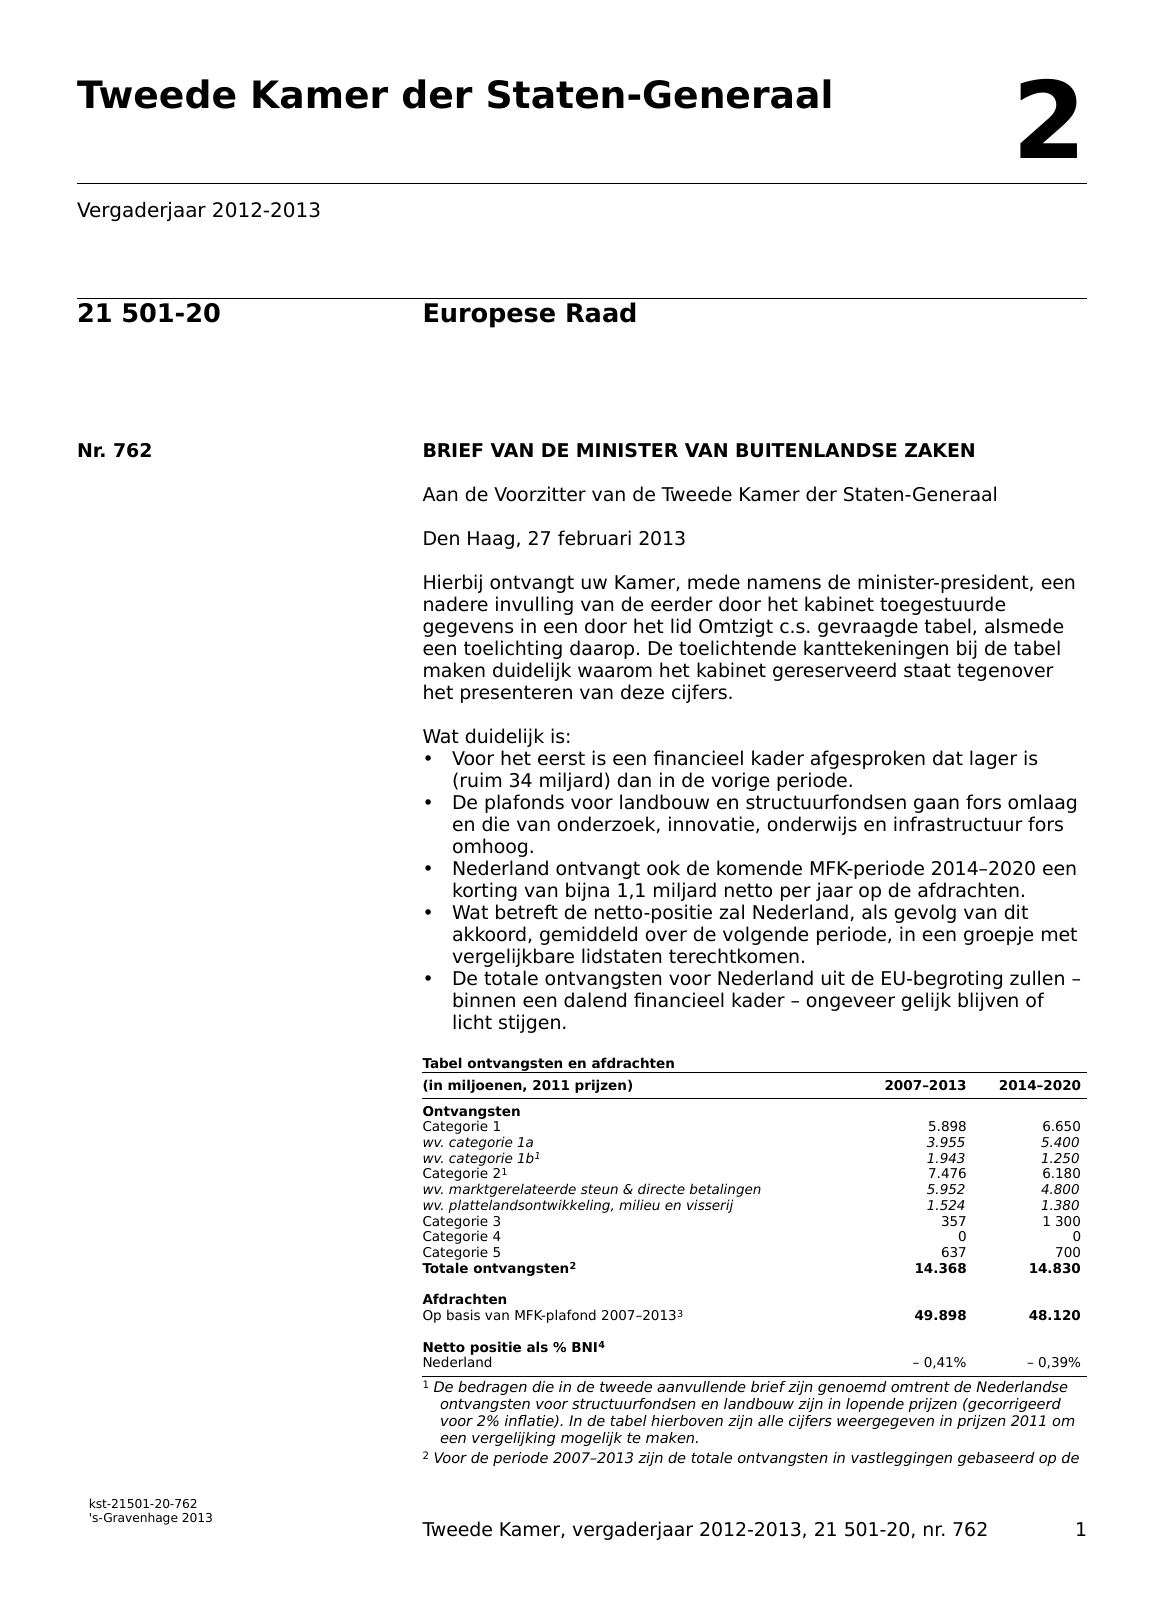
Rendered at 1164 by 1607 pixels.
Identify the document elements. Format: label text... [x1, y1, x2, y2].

table_cell Nederland [422, 1355, 837, 1376]
text • De totale ontvangsten voor Nederland uit de EU-begroting zullen – binnen een dalend financieel kader – ongeveer gelijk blijven of licht stijgen. [422, 968, 1087, 1034]
text • Wat betreft de netto-positie zal Nederland, als gevolg van dit akkoord, gemiddeld over de volgende periode, in een groepje met vergelijkbare lidstaten terechtkomen. [422, 902, 1087, 968]
table_cell 5.898 [837, 1119, 972, 1135]
table_cell Netto positie als % BNI4 [422, 1339, 837, 1355]
table_cell Categorie 4 [422, 1229, 837, 1245]
table_cell 3.955 [837, 1135, 972, 1151]
table_cell [973, 1099, 1087, 1119]
table_cell 2014–2020 [973, 1073, 1087, 1098]
table_cell 2007–2013 [837, 1073, 972, 1098]
table_header Tabel ontvangsten en afdrachten [422, 1056, 1087, 1072]
table_cell Op basis van MFK-plafond 2007–20133 [422, 1308, 837, 1324]
table_cell 1 De bedragen die in de tweede aanvullende brief zijn genoemd omtrent de Nederlandse ontvangsten voor structuurfondsen en landbouw zijn in lopende prijzen (gecorrigeerd voor 2% inflatie). In de tabel hierboven zijn alle cijfers weergegeven in prijzen 2011 om een vergelijking mogelijk te maken. 2 Voor de periode 2007–2013 zijn de totale ontvangsten in vastleggingen gebaseerd op de [422, 1377, 1087, 1467]
text Den Haag, 27 februari 2013 [422, 528, 1087, 550]
table_cell [837, 1324, 972, 1339]
table_cell 357 [837, 1214, 972, 1229]
text • Voor het eerst is een financieel kader afgesproken dat lager is (ruim 34 miljard) dan in de vorige periode. [422, 748, 1087, 792]
text Hierbij ontvangt uw Kamer, mede namens de minister-president, een nadere invulling van de eerder door het kabinet toegestuurde gegevens in een door het lid Omtzigt c.s. gevraagde tabel, alsmede een toelichting daarop. De toelichtende kanttekeningen bij de tabel maken duidelijk waarom het kabinet gereserveerd staat tegenover het presenteren van deze cijfers. [422, 572, 1087, 704]
table_cell wv. categorie 1b1 [422, 1151, 837, 1166]
table_cell Categorie 21 [422, 1166, 837, 1182]
table_cell 1.943 [837, 1151, 972, 1166]
table_cell [973, 1276, 1087, 1292]
table_cell 637 [837, 1245, 972, 1261]
table_cell 48.120 [973, 1308, 1087, 1324]
table_cell 1 300 [973, 1214, 1087, 1229]
table_cell 5.400 [973, 1135, 1087, 1151]
table_cell 4.800 [973, 1182, 1087, 1198]
table_cell – 0,39% [973, 1355, 1087, 1376]
table_cell wv. categorie 1a [422, 1135, 837, 1151]
table_cell 14.368 [837, 1261, 972, 1276]
text Aan de Voorzitter van de Tweede Kamer der Staten-Generaal [422, 484, 1087, 506]
table_cell [973, 1324, 1087, 1339]
table_cell Totale ontvangsten2 [422, 1261, 837, 1276]
table_cell 1.380 [973, 1198, 1087, 1213]
table_cell [973, 1292, 1087, 1308]
table_cell (in miljoenen, 2011 prijzen) [422, 1073, 837, 1098]
subtitle Nr. 762 BRIEF VAN DE MINISTER VAN BUITENLANDSE ZAKEN [77, 440, 1087, 462]
table_cell 7.476 [837, 1166, 972, 1182]
text • De plafonds voor landbouw en structuurfondsen gaan fors omlaag en die van onderzoek, innovatie, onderwijs en infrastructuur fors omhoog. [422, 792, 1087, 858]
table_cell [837, 1339, 972, 1355]
text 's-Gravenhage 2013 [88, 1511, 323, 1525]
table_cell 0 [837, 1229, 972, 1245]
table_cell 6.180 [973, 1166, 1087, 1182]
table_cell [837, 1292, 972, 1308]
table_cell [973, 1339, 1087, 1355]
table_cell 700 [973, 1245, 1087, 1261]
table_cell Categorie 5 [422, 1245, 837, 1261]
table_cell [422, 1276, 837, 1292]
table_cell Categorie 3 [422, 1214, 837, 1229]
table_cell [837, 1099, 972, 1119]
table_cell 6.650 [973, 1119, 1087, 1135]
text • Nederland ontvangt ook de komende MFK-periode 2014–2020 een korting van bijna 1,1 miljard netto per jaar op de afdrachten. [422, 858, 1087, 902]
table_cell wv. marktgerelateerde steun & directe betalingen [422, 1182, 837, 1198]
table_cell [837, 1276, 972, 1292]
table_cell [422, 1324, 837, 1339]
subtitle 21 501-20 Europese Raad [77, 299, 1087, 329]
table_cell Afdrachten [422, 1292, 837, 1308]
table_header Tweede Kamer der Staten-Generaal [77, 59, 886, 183]
table_cell 49.898 [837, 1308, 972, 1324]
table_cell Categorie 1 [422, 1119, 837, 1135]
table_header 2 [886, 59, 1087, 183]
text kst-21501-20-762 [88, 1497, 323, 1511]
table_cell Ontvangsten [422, 1099, 837, 1119]
text Wat duidelijk is: [422, 726, 1087, 748]
table_cell 1.250 [973, 1151, 1087, 1166]
table_cell 1.524 [837, 1198, 972, 1213]
table_cell Vergaderjaar 2012-2013 [77, 184, 1087, 298]
table_cell – 0,41% [837, 1355, 972, 1376]
table_cell 5.952 [837, 1182, 972, 1198]
table_cell wv. plattelandsontwikkeling, milieu en visserij [422, 1198, 837, 1213]
table_cell 14.830 [973, 1261, 1087, 1276]
table_cell 0 [973, 1229, 1087, 1245]
